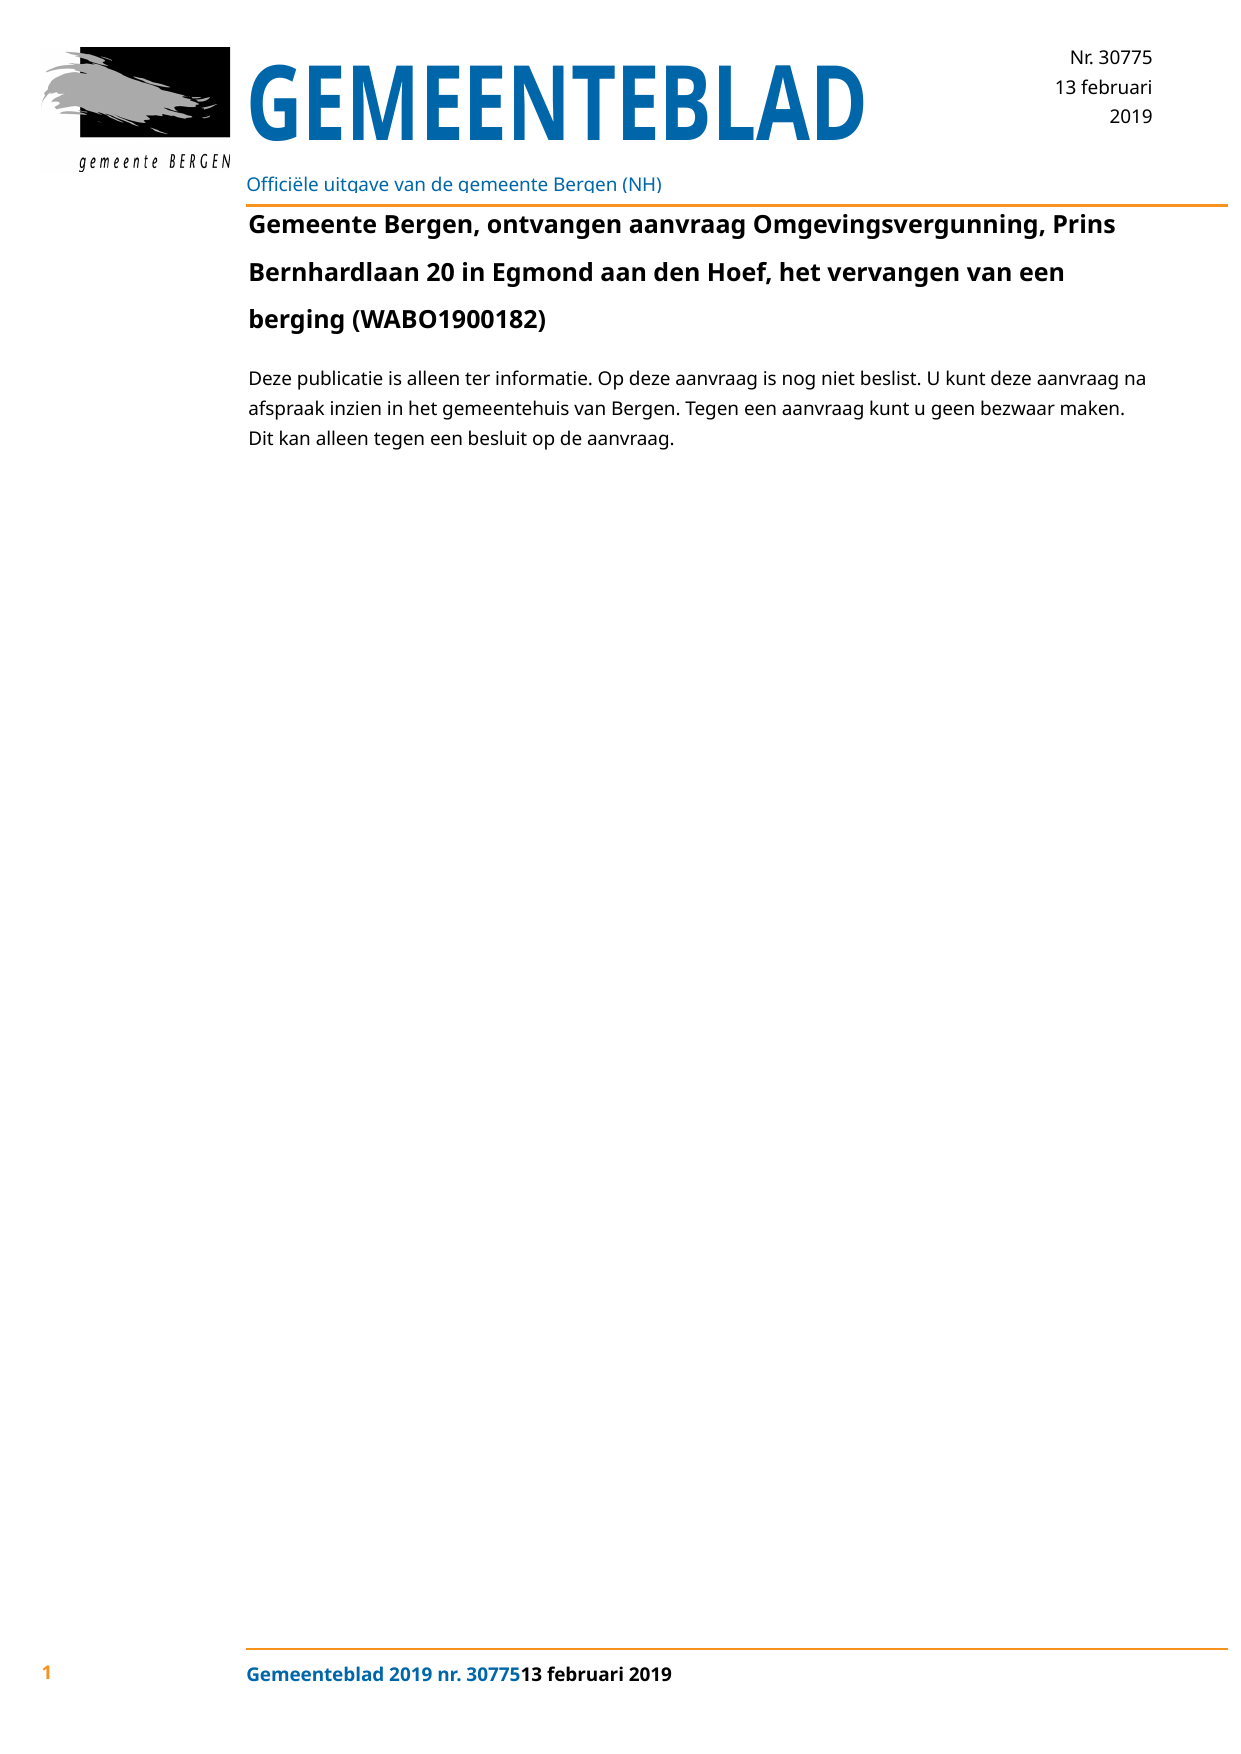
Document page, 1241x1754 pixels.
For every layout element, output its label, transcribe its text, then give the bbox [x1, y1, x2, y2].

text Gemeente Bergen, ontvangen aanvraag Omgevingsvergunning, Prins Bernhardlaan 20 in Egmond aan den Hoef, het vervangen van een berging (WABO1900182) [248, 207, 1152, 336]
picture [41, 47, 231, 172]
text Deze publicatie is alleen ter informatie. Op deze aanvraag is nog niet beslist. U kunt deze aanvraag na afspraak inzien in het gemeentehuis van Bergen. Tegen een aanvraag kunt u geen bezwaar maken. Dit kan alleen tegen een besluit op de aanvraag. [248, 366, 1152, 450]
